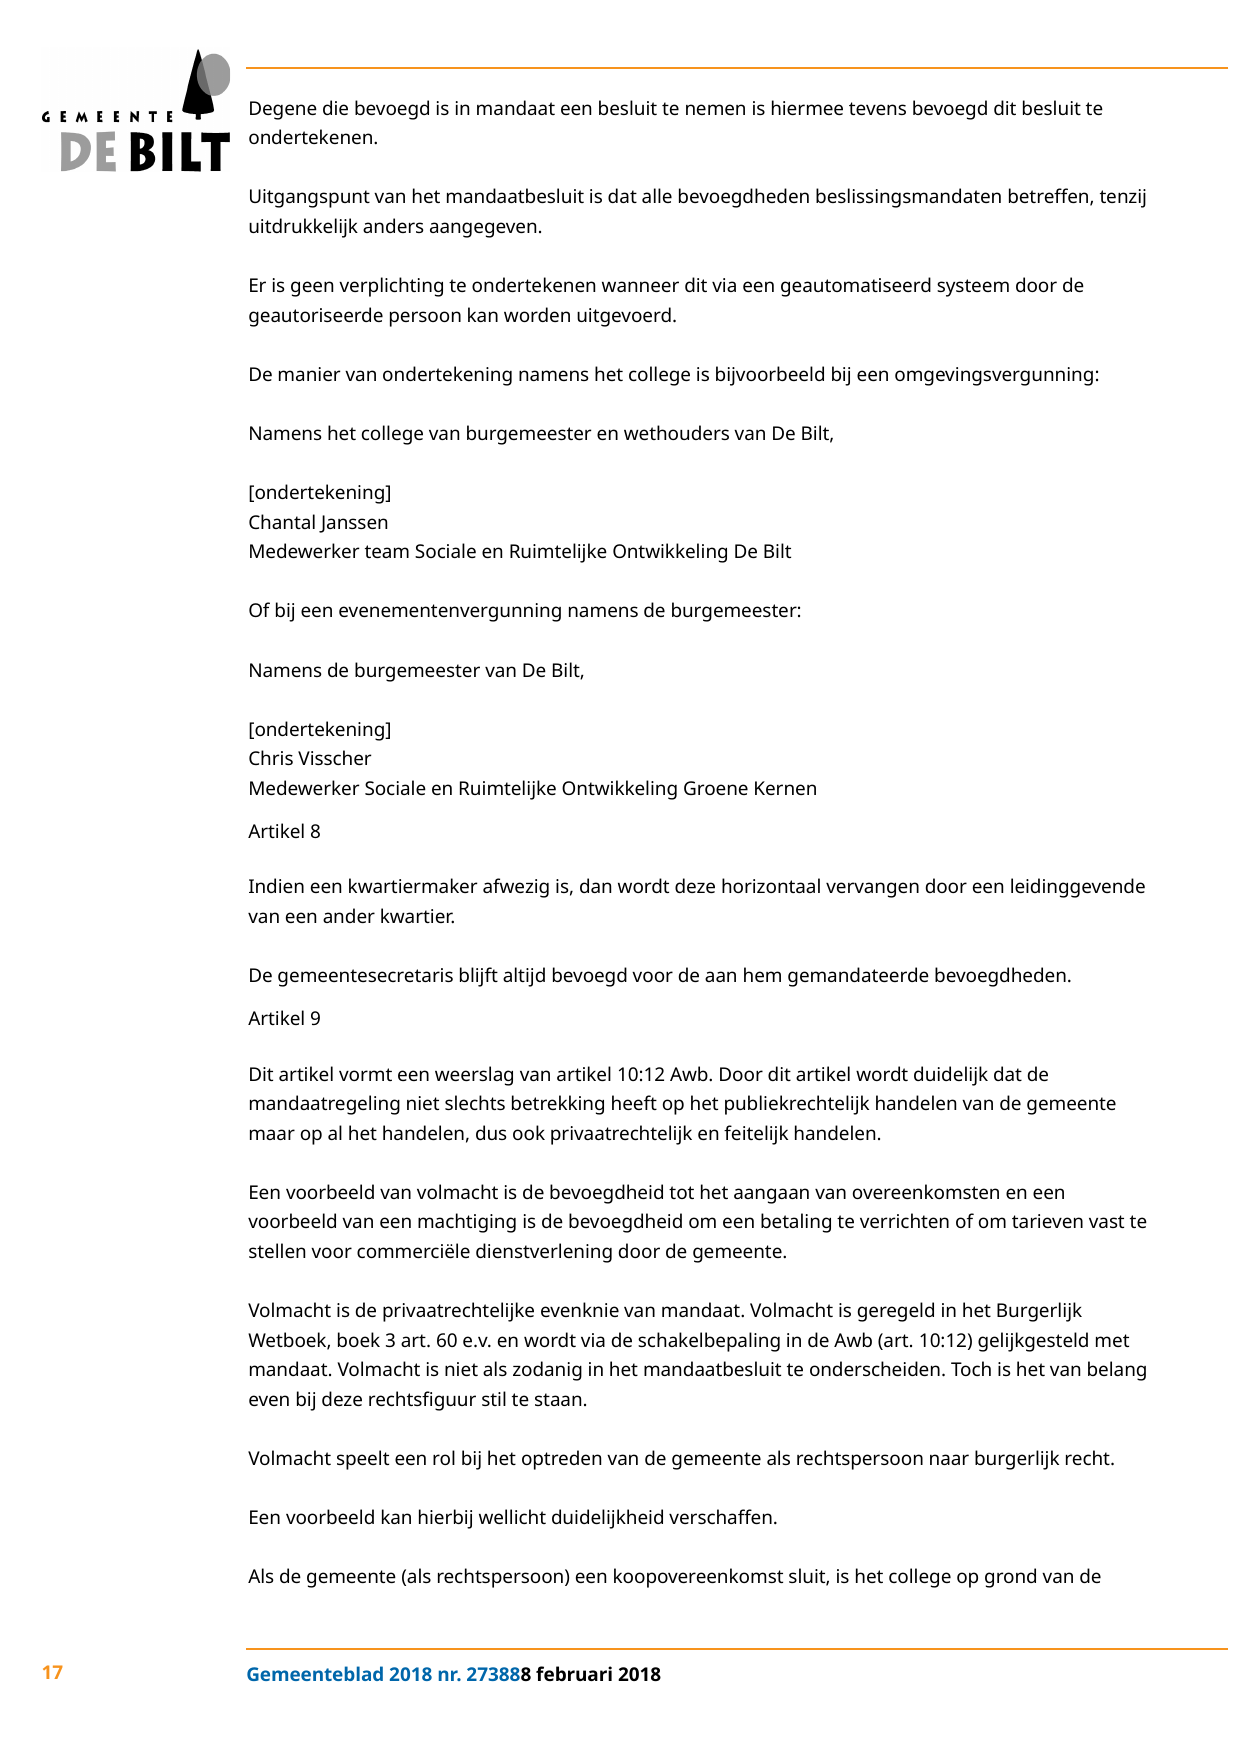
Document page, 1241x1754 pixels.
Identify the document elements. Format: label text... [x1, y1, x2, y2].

text Artikel 9 [248, 1006, 1152, 1031]
text Er is geen verplichting te ondertekenen wanneer dit via een geautomatiseerd systeem door de geautoriseerde persoon kan worden uitgevoerd. [248, 272, 1152, 328]
text Of bij een evenementenvergunning namens de burgemeester: [248, 598, 1152, 623]
text Medewerker team Sociale en Ruimtelijke Ontwikkeling De Bilt [248, 538, 1152, 564]
text Medewerker Sociale en Ruimtelijke Ontwikkeling Groene Kernen [248, 775, 1152, 801]
text Volmacht is de privaatrechtelijke evenknie van mandaat. Volmacht is geregeld in het Burgerlijk Wetboek, boek 3 art. 60 e.v. en wordt via de schakelbepaling in de Awb (art. 10:12) gelijkgesteld met mandaat. Volmacht is niet als zodanig in het mandaatbesluit te onderscheiden. Toch is het van belang even bij deze rechtsfiguur stil te staan. [248, 1297, 1152, 1412]
picture [41, 47, 231, 172]
text Uitgangspunt van het mandaatbesluit is dat alle bevoegdheden beslissingsmandaten betreffen, tenzij uitdrukkelijk anders aangegeven. [248, 183, 1152, 239]
text [ondertekening] [248, 479, 1152, 505]
text Als de gemeente (als rechtspersoon) een koopovereenkomst sluit, is het college op grond van de [248, 1564, 1152, 1589]
text Chris Visscher [248, 746, 1152, 771]
text De manier van ondertekening namens het college is bijvoorbeeld bij een omgevingsvergunning: [248, 361, 1152, 387]
text Namens de burgemeester van De Bilt, [248, 657, 1152, 683]
text De gemeentesecretaris blijft altijd bevoegd voor de aan hem gemandateerde bevoegdheden. [248, 962, 1152, 988]
text Een voorbeeld van volmacht is de bevoegdheid tot het aangaan van overeenkomsten en een voorbeeld van een machtiging is de bevoegdheid om een betaling te verrichten of om tarieven vast te stellen voor commerciële dienstverlening door de gemeente. [248, 1179, 1152, 1264]
text Namens het college van burgemeester en wethouders van De Bilt, [248, 420, 1152, 446]
text Degene die bevoegd is in mandaat een besluit te nemen is hiermee tevens bevoegd dit besluit te ondertekenen. [248, 95, 1152, 150]
text Chantal Janssen [248, 509, 1152, 535]
text Een voorbeeld kan hierbij wellicht duidelijkheid verschaffen. [248, 1504, 1152, 1530]
text Dit artikel vormt een weerslag van artikel 10:12 Awb. Door dit artikel wordt duidelijk dat de mandaatregeling niet slechts betrekking heeft op het publiekrechtelijk handelen van de gemeente maar op al het handelen, dus ook privaatrechtelijk en feitelijk handelen. [248, 1061, 1152, 1146]
text Indien een kwartiermaker afwezig is, dan wordt deze horizontaal vervangen door een leidinggevende van een ander kwartier. [248, 874, 1152, 929]
text [ondertekening] [248, 716, 1152, 742]
text Artikel 8 [248, 818, 1152, 844]
text Volmacht speelt een rol bij het optreden van de gemeente als rechtspersoon naar burgerlijk recht. [248, 1445, 1152, 1471]
